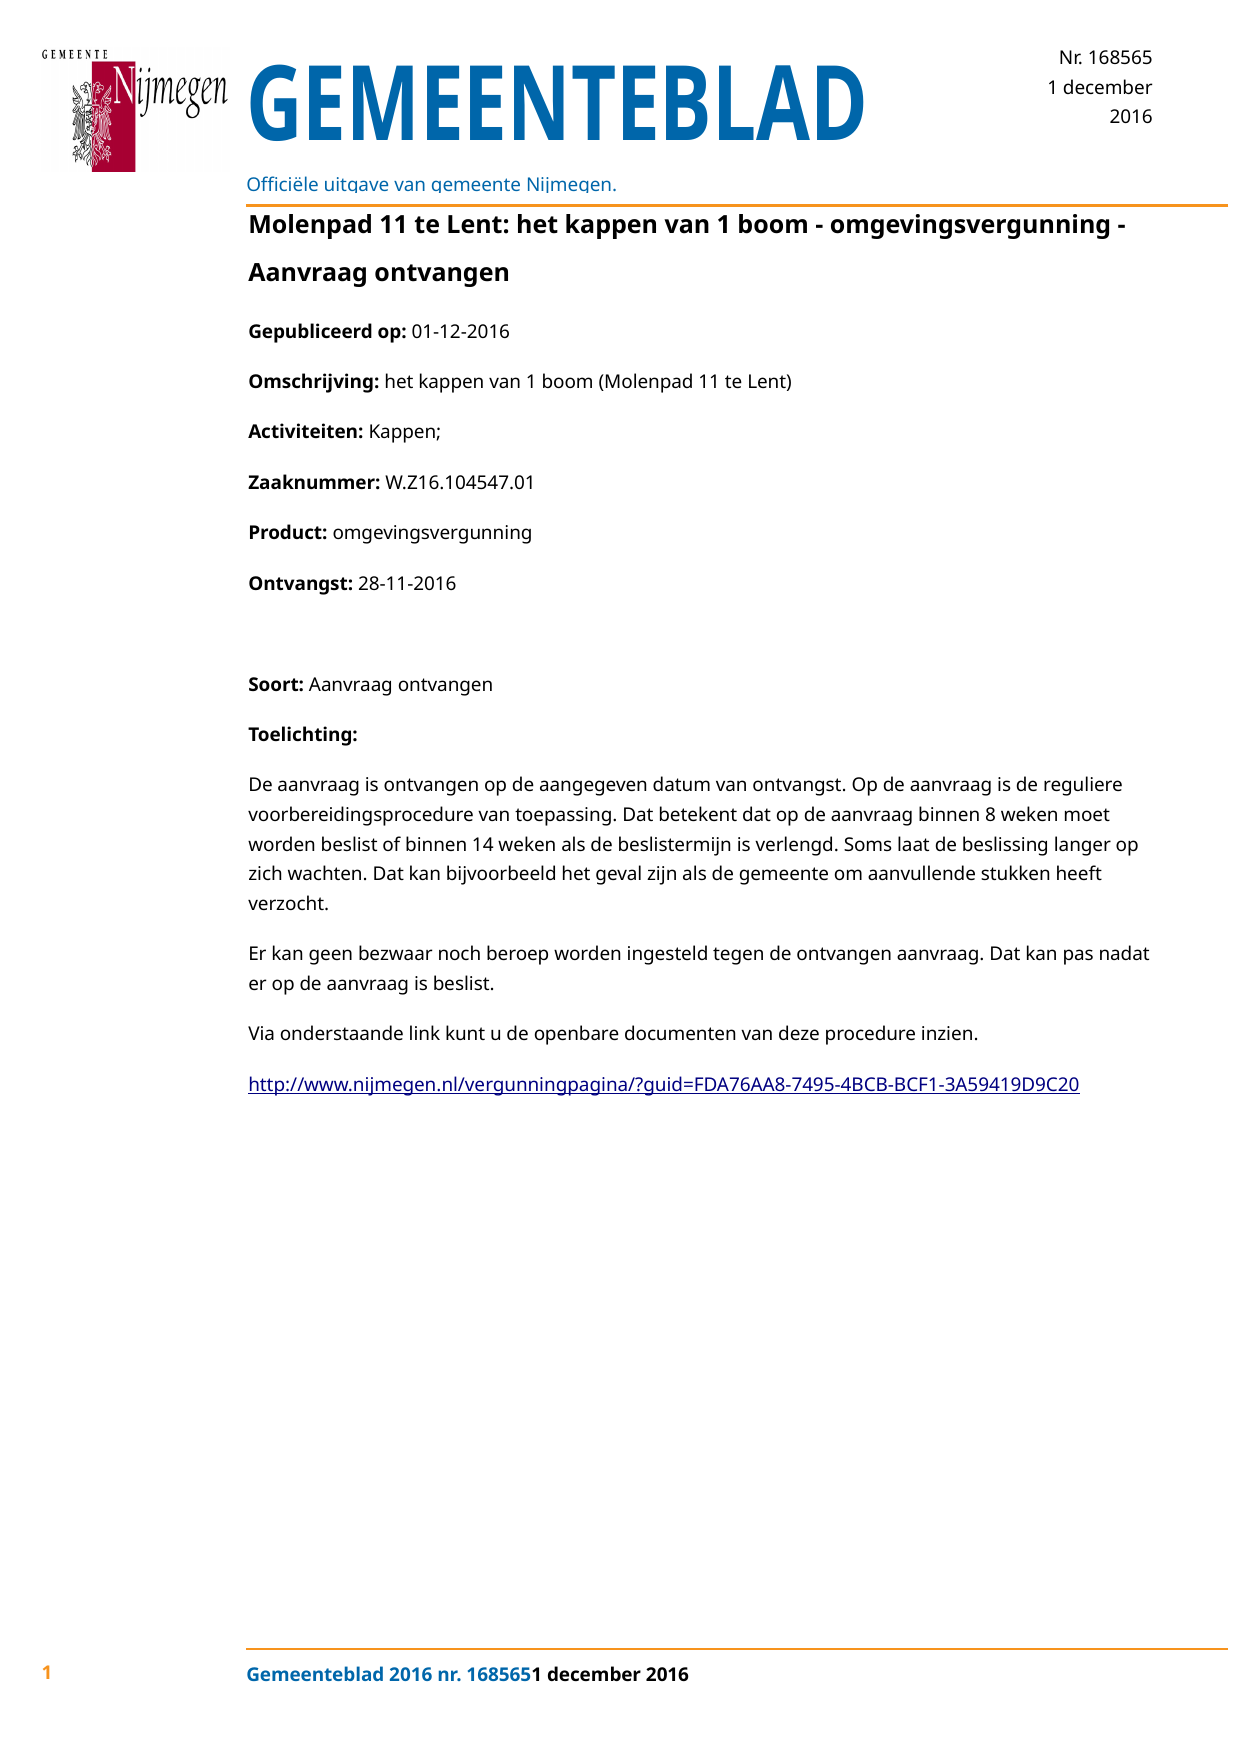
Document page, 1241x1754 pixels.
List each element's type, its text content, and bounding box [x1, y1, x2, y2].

text Ontvangst: 28-11-2016 [248, 570, 1152, 596]
text Molenpad 11 te Lent: het kappen van 1 boom - omgevingsvergunning - Aanvraag ontvangen [248, 207, 1152, 288]
text Gepubliceerd op: 01-12-2016 [248, 318, 1152, 344]
text Toelichting: [248, 721, 1152, 747]
text Product: omgevingsvergunning [248, 519, 1152, 545]
text Soort: Aanvraag ontvangen [248, 671, 1152, 697]
text Zaaknummer: W.Z16.104547.01 [248, 469, 1152, 495]
text De aanvraag is ontvangen op de aangegeven datum van ontvangst. Op de aanvraag is de reguliere voorbereidingsprocedure van toepassing. Dat betekent dat op de aanvraag binnen 8 weken moet worden beslist of binnen 14 weken als de beslistermijn is verlengd. Soms laat de beslissing langer op zich wachten. Dat kan bijvoorbeeld het geval zijn als de gemeente om aanvullende stukken heeft verzocht. [248, 772, 1152, 916]
text Via onderstaande link kunt u de openbare documenten van deze procedure inzien. [248, 1020, 1152, 1046]
text Omschrijving: het kappen van 1 boom (Molenpad 11 te Lent) [248, 368, 1152, 394]
text Er kan geen bezwaar noch beroep worden ingesteld tegen de ontvangen aanvraag. Dat kan pas nadat er op de aanvraag is beslist. [248, 940, 1152, 996]
text http://www.nijmegen.nl/vergunningpagina/?guid=FDA76AA8-7495-4BCB-BCF1-3A59419D9C20 [248, 1071, 1152, 1097]
picture [41, 47, 231, 172]
text Activiteiten: Kappen; [248, 419, 1152, 444]
